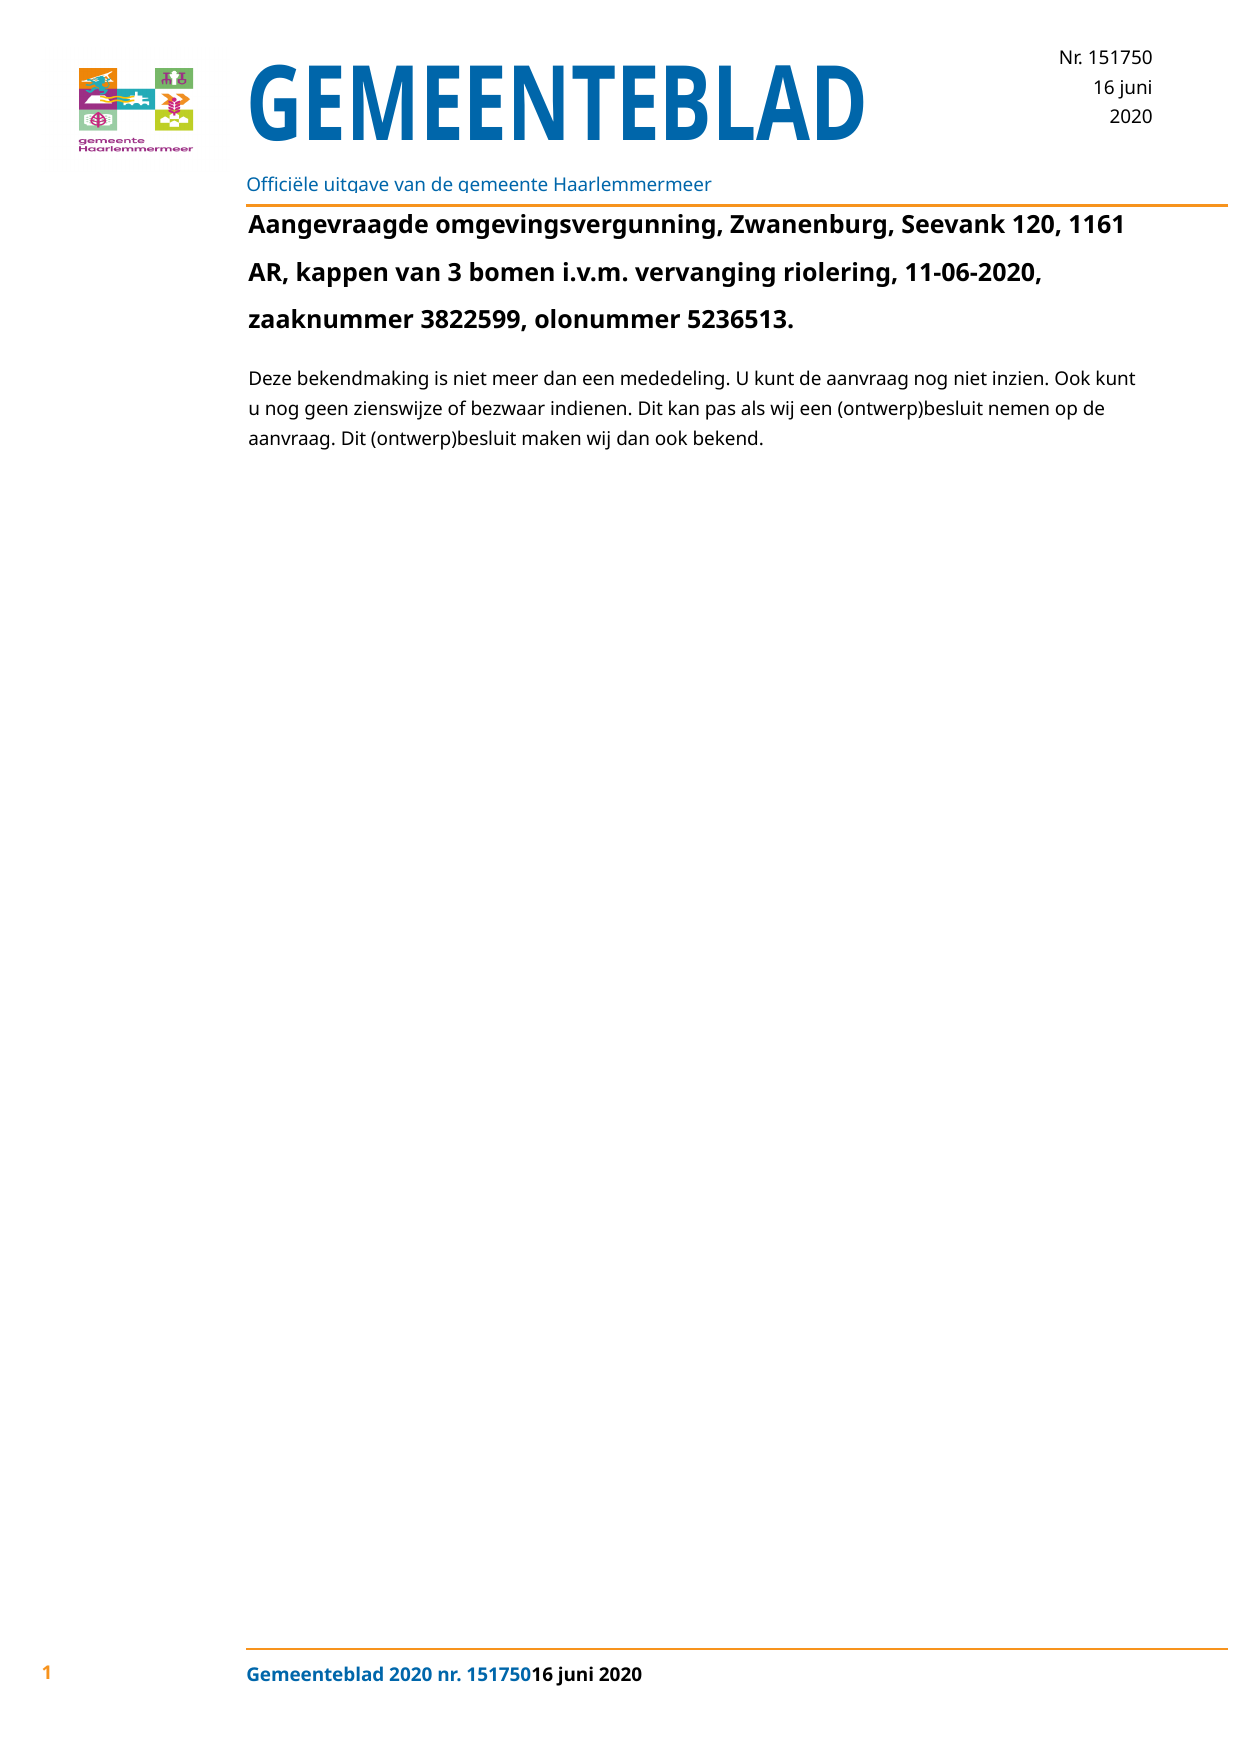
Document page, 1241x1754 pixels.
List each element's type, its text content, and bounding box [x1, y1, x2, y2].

text Aangevraagde omgevingsvergunning, Zwanenburg, Seevank 120, 1161 AR, kappen van 3 bomen i.v.m. vervanging riolering, 11-06-2020, zaaknummer 3822599, olonummer 5236513. [248, 207, 1152, 336]
picture [41, 47, 231, 172]
text Deze bekendmaking is niet meer dan een mededeling. U kunt de aanvraag nog niet inzien. Ook kunt u nog geen zienswijze of bezwaar indienen. Dit kan pas als wij een (ontwerp)besluit nemen op de aanvraag. Dit (ontwerp)besluit maken wij dan ook bekend. [248, 366, 1152, 450]
